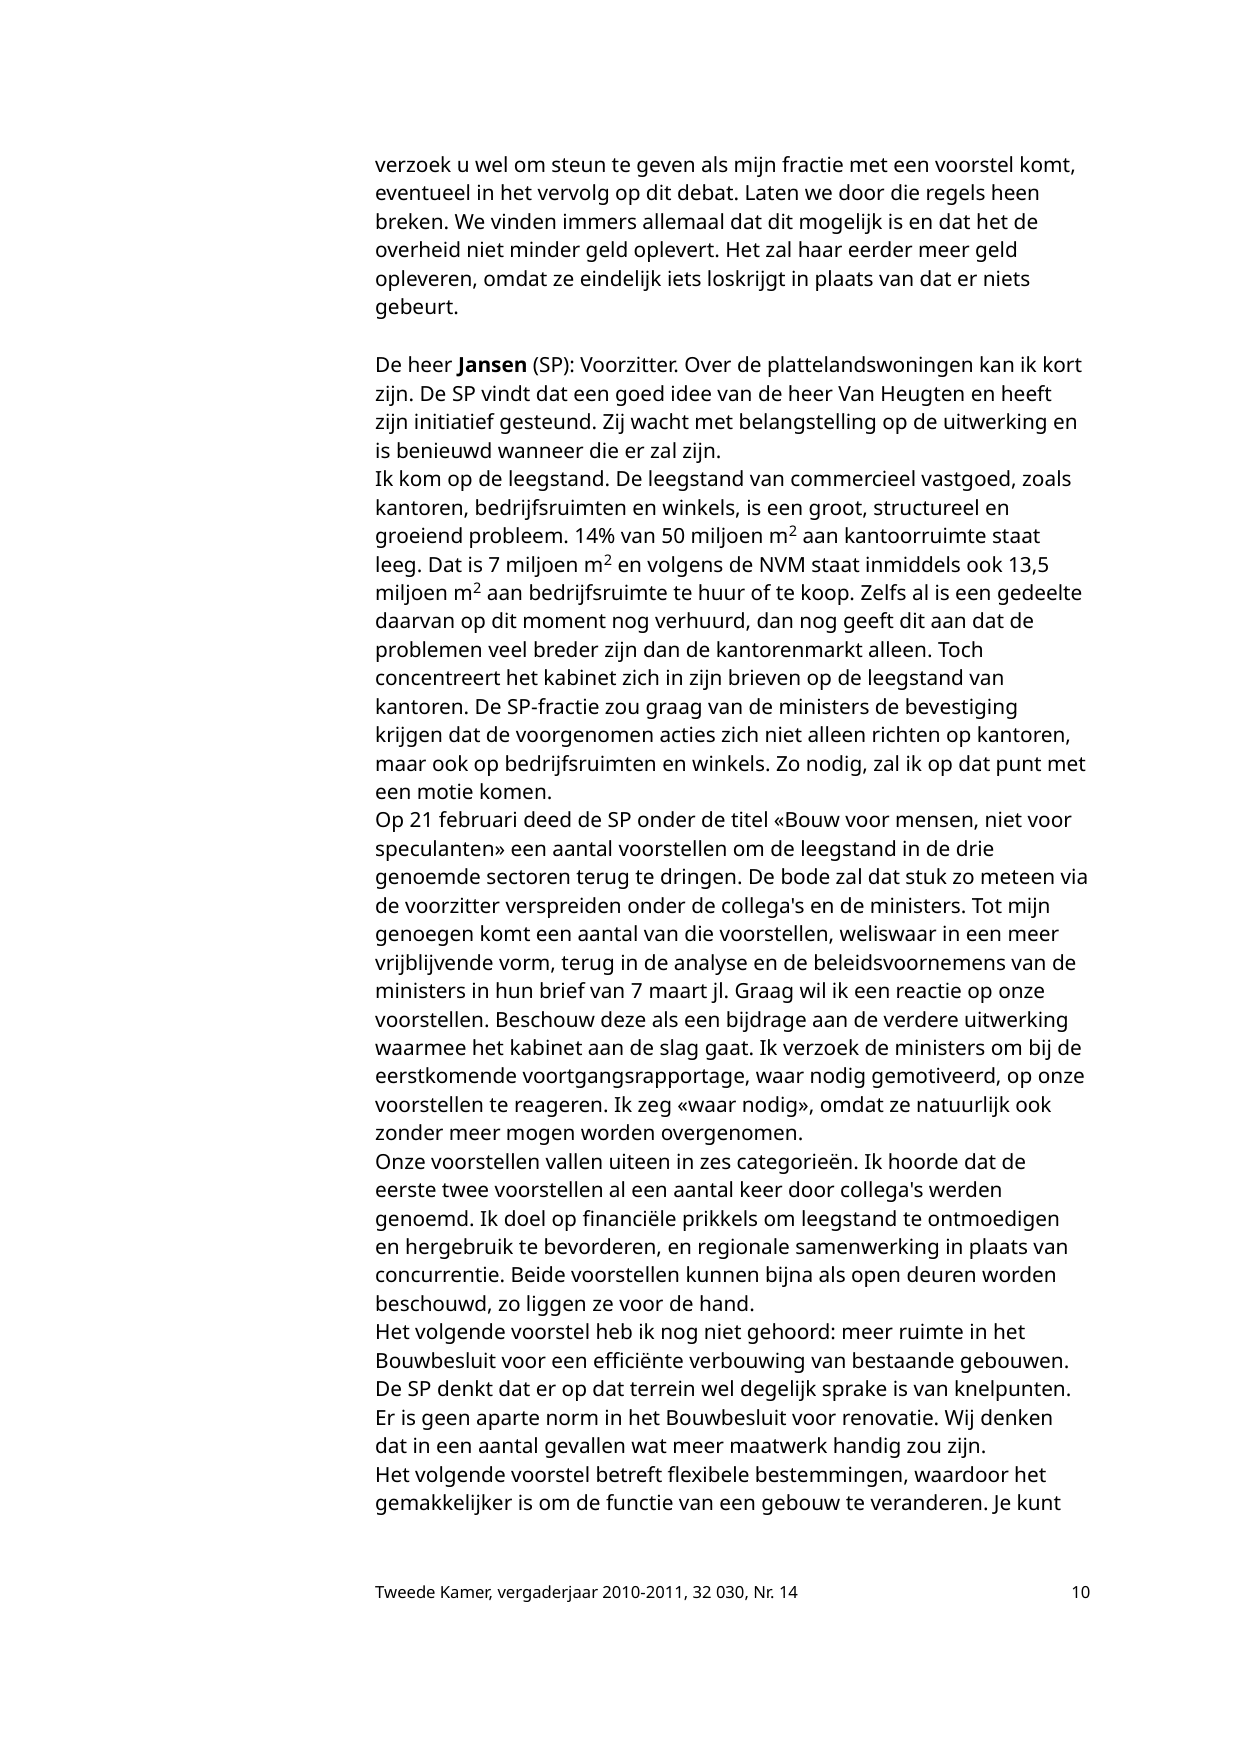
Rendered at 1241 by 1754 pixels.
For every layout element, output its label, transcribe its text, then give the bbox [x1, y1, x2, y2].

text Onze voorstellen vallen uiteen in zes categorieën. Ik hoorde dat de eerste twee voorstellen al een aantal keer door collega's werden genoemd. Ik doel op financiële prikkels om leegstand te ontmoedigen en hergebruik te bevorderen, en regionale samenwerking in plaats van concurrentie. Beide voorstellen kunnen bijna als open deuren worden beschouwd, zo liggen ze voor de hand. [375, 1147, 1090, 1317]
text verzoek u wel om steun te geven als mijn fractie met een voorstel komt, eventueel in het vervolg op dit debat. Laten we door die regels heen breken. We vinden immers allemaal dat dit mogelijk is en dat het de overheid niet minder geld oplevert. Het zal haar eerder meer geld opleveren, omdat ze eindelijk iets loskrijgt in plaats van dat er niets gebeurt. [375, 150, 1090, 321]
text Op 21 februari deed de SP onder de titel «Bouw voor mensen, niet voor speculanten» een aantal voorstellen om de leegstand in de drie genoemde sectoren terug te dringen. De bode zal dat stuk zo meteen via de voorzitter verspreiden onder de collega's en de ministers. Tot mijn genoegen komt een aantal van die voorstellen, weliswaar in een meer vrijblijvende vorm, terug in de analyse en de beleidsvoornemens van de ministers in hun brief van 7 maart jl. Graag wil ik een reactie op onze voorstellen. Beschouw deze als een bijdrage aan de verdere uitwerking waarmee het kabinet aan de slag gaat. Ik verzoek de ministers om bij de eerstkomende voortgangsrapportage, waar nodig gemotiveerd, op onze voorstellen te reageren. Ik zeg «waar nodig», omdat ze natuurlijk ook zonder meer mogen worden overgenomen. [375, 806, 1090, 1147]
text Het volgende voorstel betreft flexibele bestemmingen, waardoor het gemakkelijker is om de functie van een gebouw te veranderen. Je kunt [375, 1460, 1090, 1517]
text De heer Jansen (SP): Voorzitter. Over de plattelandswoningen kan ik kort zijn. De SP vindt dat een goed idee van de heer Van Heugten en heeft zijn initiatief gesteund. Zij wacht met belangstelling op de uitwerking en is benieuwd wanneer die er zal zijn. [375, 351, 1090, 464]
text Het volgende voorstel heb ik nog niet gehoord: meer ruimte in het Bouwbesluit voor een efficiënte verbouwing van bestaande gebouwen. De SP denkt dat er op dat terrein wel degelijk sprake is van knelpunten. Er is geen aparte norm in het Bouwbesluit voor renovatie. Wij denken dat in een aantal gevallen wat meer maatwerk handig zou zijn. [375, 1317, 1090, 1460]
text Ik kom op de leegstand. De leegstand van commercieel vastgoed, zoals kantoren, bedrijfsruimten en winkels, is een groot, structureel en groeiend probleem. 14% van 50 miljoen m2 aan kantoorruimte staat leeg. Dat is 7 miljoen m2 en volgens de NVM staat inmiddels ook 13,5 miljoen m2 aan bedrijfsruimte te huur of te koop. Zelfs al is een gedeelte daarvan op dit moment nog verhuurd, dan nog geeft dit aan dat de problemen veel breder zijn dan de kantorenmarkt alleen. Toch concentreert het kabinet zich in zijn brieven op de leegstand van kantoren. De SP-fractie zou graag van de ministers de bevestiging krijgen dat de voorgenomen acties zich niet alleen richten op kantoren, maar ook op bedrijfsruimten en winkels. Zo nodig, zal ik op dat punt met een motie komen. [375, 464, 1090, 806]
